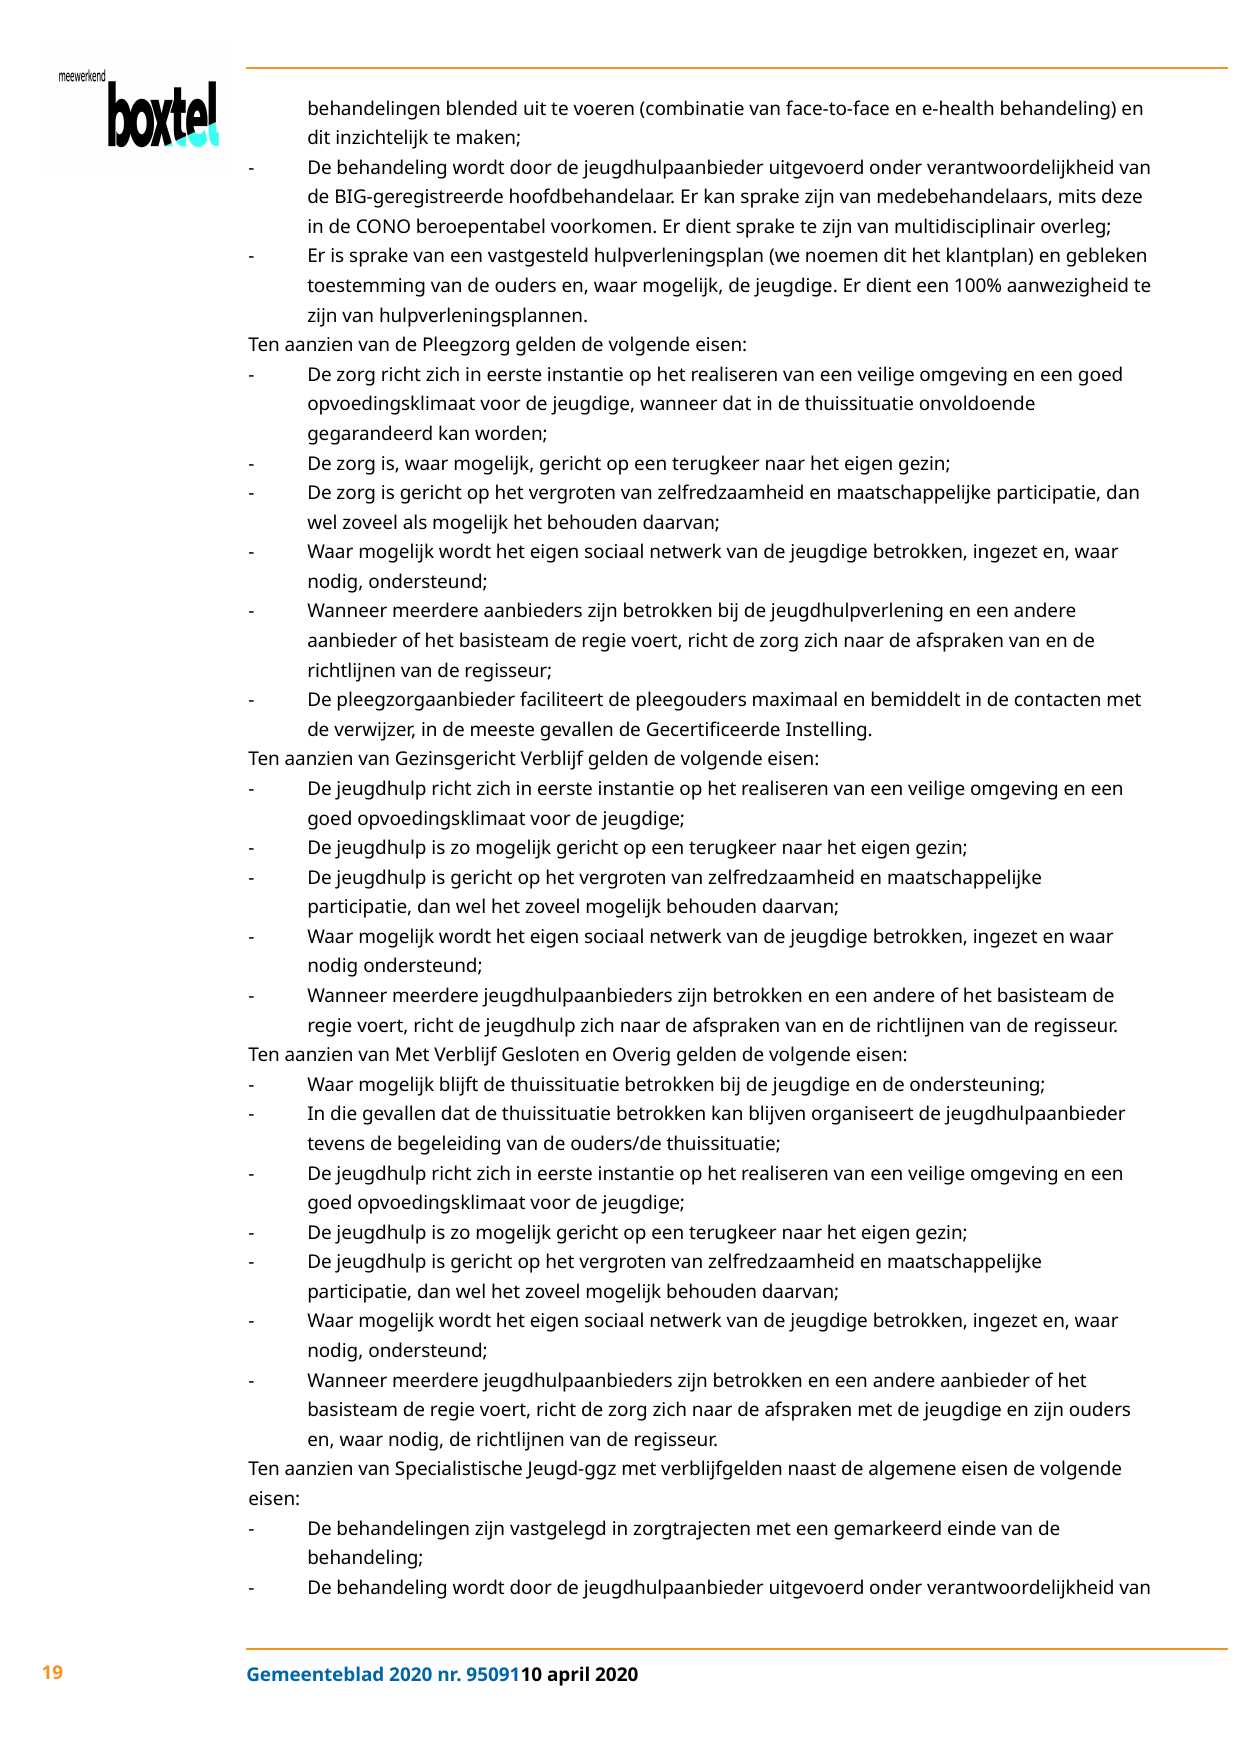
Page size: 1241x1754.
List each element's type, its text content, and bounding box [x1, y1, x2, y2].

list De jeugdhulp richt zich in eerste instantie op het realiseren van een veilige omgeving en een goed opvoedingsklimaat voor de jeugdige; [248, 775, 1152, 831]
list Er is sprake van een vastgesteld hulpverleningsplan (we noemen dit het klantplan) en gebleken toestemming van de ouders en, waar mogelijk, de jeugdige. Er dient een 100% aanwezigheid te zijn van hulpverleningsplannen. [248, 243, 1152, 328]
list De jeugdhulp richt zich in eerste instantie op het realiseren van een veilige omgeving en een goed opvoedingsklimaat voor de jeugdige; [248, 1160, 1152, 1215]
list Waar mogelijk wordt het eigen sociaal netwerk van de jeugdige betrokken, ingezet en, waar nodig, ondersteund; [248, 1308, 1152, 1363]
list De zorg richt zich in eerste instantie op het realiseren van een veilige omgeving en een goed opvoedingsklimaat voor de jeugdige, wanneer dat in de thuissituatie onvoldoende gegarandeerd kan worden; [248, 361, 1152, 446]
list In die gevallen dat de thuissituatie betrokken kan blijven organiseert de jeugdhulpaanbieder tevens de begeleiding van de ouders/de thuissituatie; [248, 1101, 1152, 1156]
list Waar mogelijk blijft de thuissituatie betrokken bij de jeugdige en de ondersteuning; [248, 1071, 1152, 1097]
list De zorg is gericht op het vergroten van zelfredzaamheid en maatschappelijke participatie, dan wel zoveel als mogelijk het behouden daarvan; [248, 479, 1152, 535]
text Ten aanzien van de Pleegzorg gelden de volgende eisen: [248, 331, 1152, 357]
list Waar mogelijk wordt het eigen sociaal netwerk van de jeugdige betrokken, ingezet en waar nodig ondersteund; [248, 923, 1152, 978]
text Ten aanzien van Gezinsgericht Verblijf gelden de volgende eisen: [248, 746, 1152, 771]
list De jeugdhulp is zo mogelijk gericht op een terugkeer naar het eigen gezin; [248, 834, 1152, 860]
list De jeugdhulp is gericht op het vergroten van zelfredzaamheid en maatschappelijke participatie, dan wel het zoveel mogelijk behouden daarvan; [248, 1248, 1152, 1304]
list Wanneer meerdere jeugdhulpaanbieders zijn betrokken en een andere of het basisteam de regie voert, richt de jeugdhulp zich naar de afspraken van en de richtlijnen van de regisseur. [248, 982, 1152, 1038]
list De jeugdhulp is gericht op het vergroten van zelfredzaamheid en maatschappelijke participatie, dan wel het zoveel mogelijk behouden daarvan; [248, 864, 1152, 919]
list De behandeling wordt door de jeugdhulpaanbieder uitgevoerd onder verantwoordelijkheid van de BIG-geregistreerde hoofdbehandelaar. Er kan sprake zijn van medebehandelaars, mits deze in de CONO beroepentabel voorkomen. Er dient sprake te zijn van multidisciplinair overleg; [248, 154, 1152, 239]
list De behandeling wordt door de jeugdhulpaanbieder uitgevoerd onder verantwoordelijkheid van [248, 1574, 1152, 1600]
text Ten aanzien van Specialistische Jeugd-ggz met verblijfgelden naast de algemene eisen de volgende eisen: [248, 1456, 1152, 1511]
list Wanneer meerdere aanbieders zijn betrokken bij de jeugdhulpverlening en een andere aanbieder of het basisteam de regie voert, richt de zorg zich naar de afspraken van en de richtlijnen van de regisseur; [248, 598, 1152, 683]
list Waar mogelijk wordt het eigen sociaal netwerk van de jeugdige betrokken, ingezet en, waar nodig, ondersteund; [248, 538, 1152, 594]
list behandelingen blended uit te voeren (combinatie van face-to-face en e-health behandeling) en dit inzichtelijk te maken; [248, 95, 1152, 150]
picture [41, 47, 231, 172]
list De jeugdhulp is zo mogelijk gericht op een terugkeer naar het eigen gezin; [248, 1219, 1152, 1245]
list Wanneer meerdere jeugdhulpaanbieders zijn betrokken en een andere aanbieder of het basisteam de regie voert, richt de zorg zich naar de afspraken met de jeugdige en zijn ouders en, waar nodig, de richtlijnen van de regisseur. [248, 1367, 1152, 1452]
list De behandelingen zijn vastgelegd in zorgtrajecten met een gemarkeerd einde van de behandeling; [248, 1515, 1152, 1570]
list De pleegzorgaanbieder faciliteert de pleegouders maximaal en bemiddelt in de contacten met de verwijzer, in de meeste gevallen de Gecertificeerde Instelling. [248, 686, 1152, 742]
list De zorg is, waar mogelijk, gericht op een terugkeer naar het eigen gezin; [248, 450, 1152, 476]
text Ten aanzien van Met Verblijf Gesloten en Overig gelden de volgende eisen: [248, 1041, 1152, 1067]
